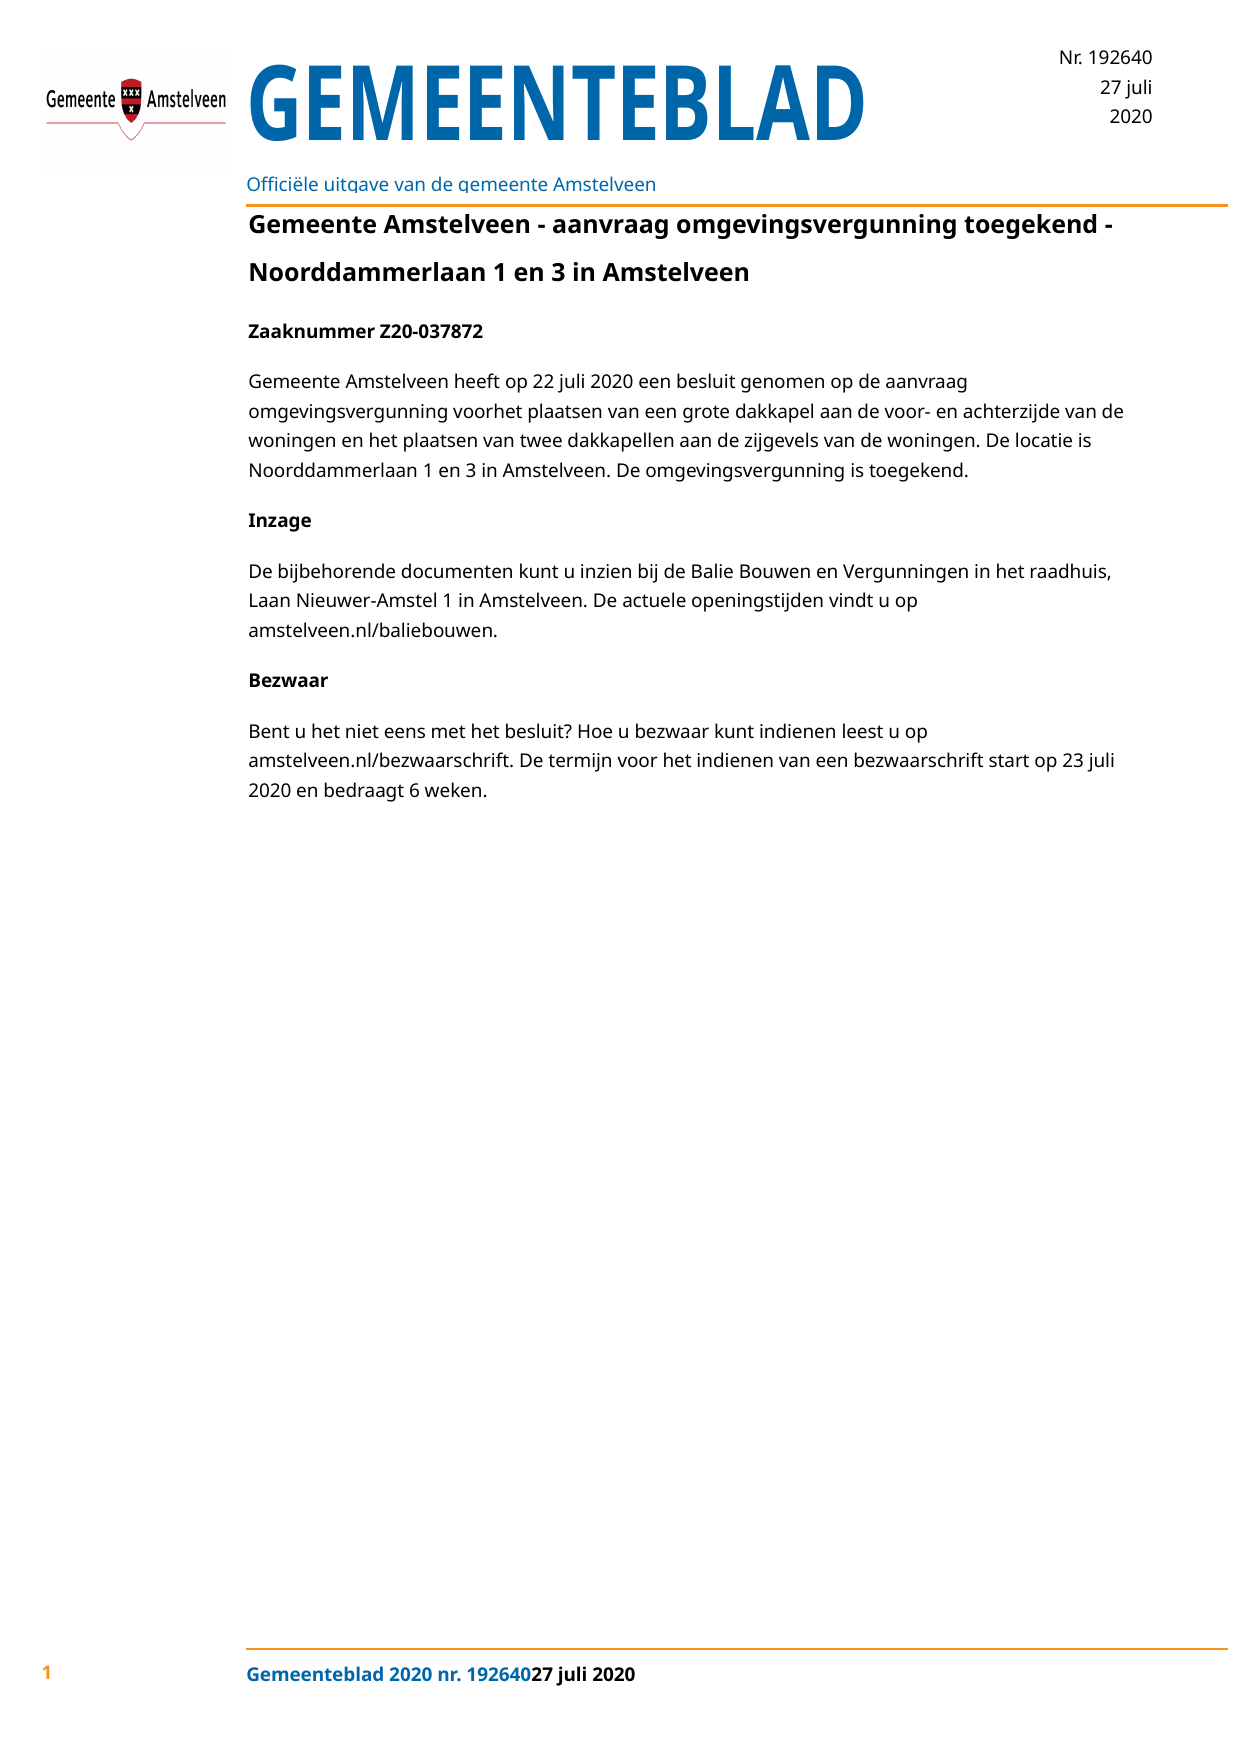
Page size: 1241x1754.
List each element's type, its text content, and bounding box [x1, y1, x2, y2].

text Inzage [248, 507, 1152, 533]
text Gemeente Amstelveen heeft op 22 juli 2020 een besluit genomen op de aanvraag omgevingsvergunning voorhet plaatsen van een grote dakkapel aan de voor- en achterzijde van de woningen en het plaatsen van twee dakkapellen aan de zijgevels van de woningen. De locatie is Noorddammerlaan 1 en 3 in Amstelveen. De omgevingsvergunning is toegekend. [248, 368, 1152, 483]
text De bijbehorende documenten kunt u inzien bij de Balie Bouwen en Vergunningen in het raadhuis, Laan Nieuwer-Amstel 1 in Amstelveen. De actuele openingstijden vindt u op amstelveen.nl/baliebouwen. [248, 558, 1152, 643]
picture [41, 47, 231, 172]
text Bezwaar [248, 667, 1152, 693]
text Gemeente Amstelveen - aanvraag omgevingsvergunning toegekend - Noorddammerlaan 1 en 3 in Amstelveen [248, 207, 1152, 288]
text Zaaknummer Z20-037872 [248, 318, 1152, 344]
text Bent u het niet eens met het besluit? Hoe u bezwaar kunt indienen leest u op amstelveen.nl/bezwaarschrift. De termijn voor het indienen van een bezwaarschrift start op 23 juli 2020 en bedraagt 6 weken. [248, 718, 1152, 803]
